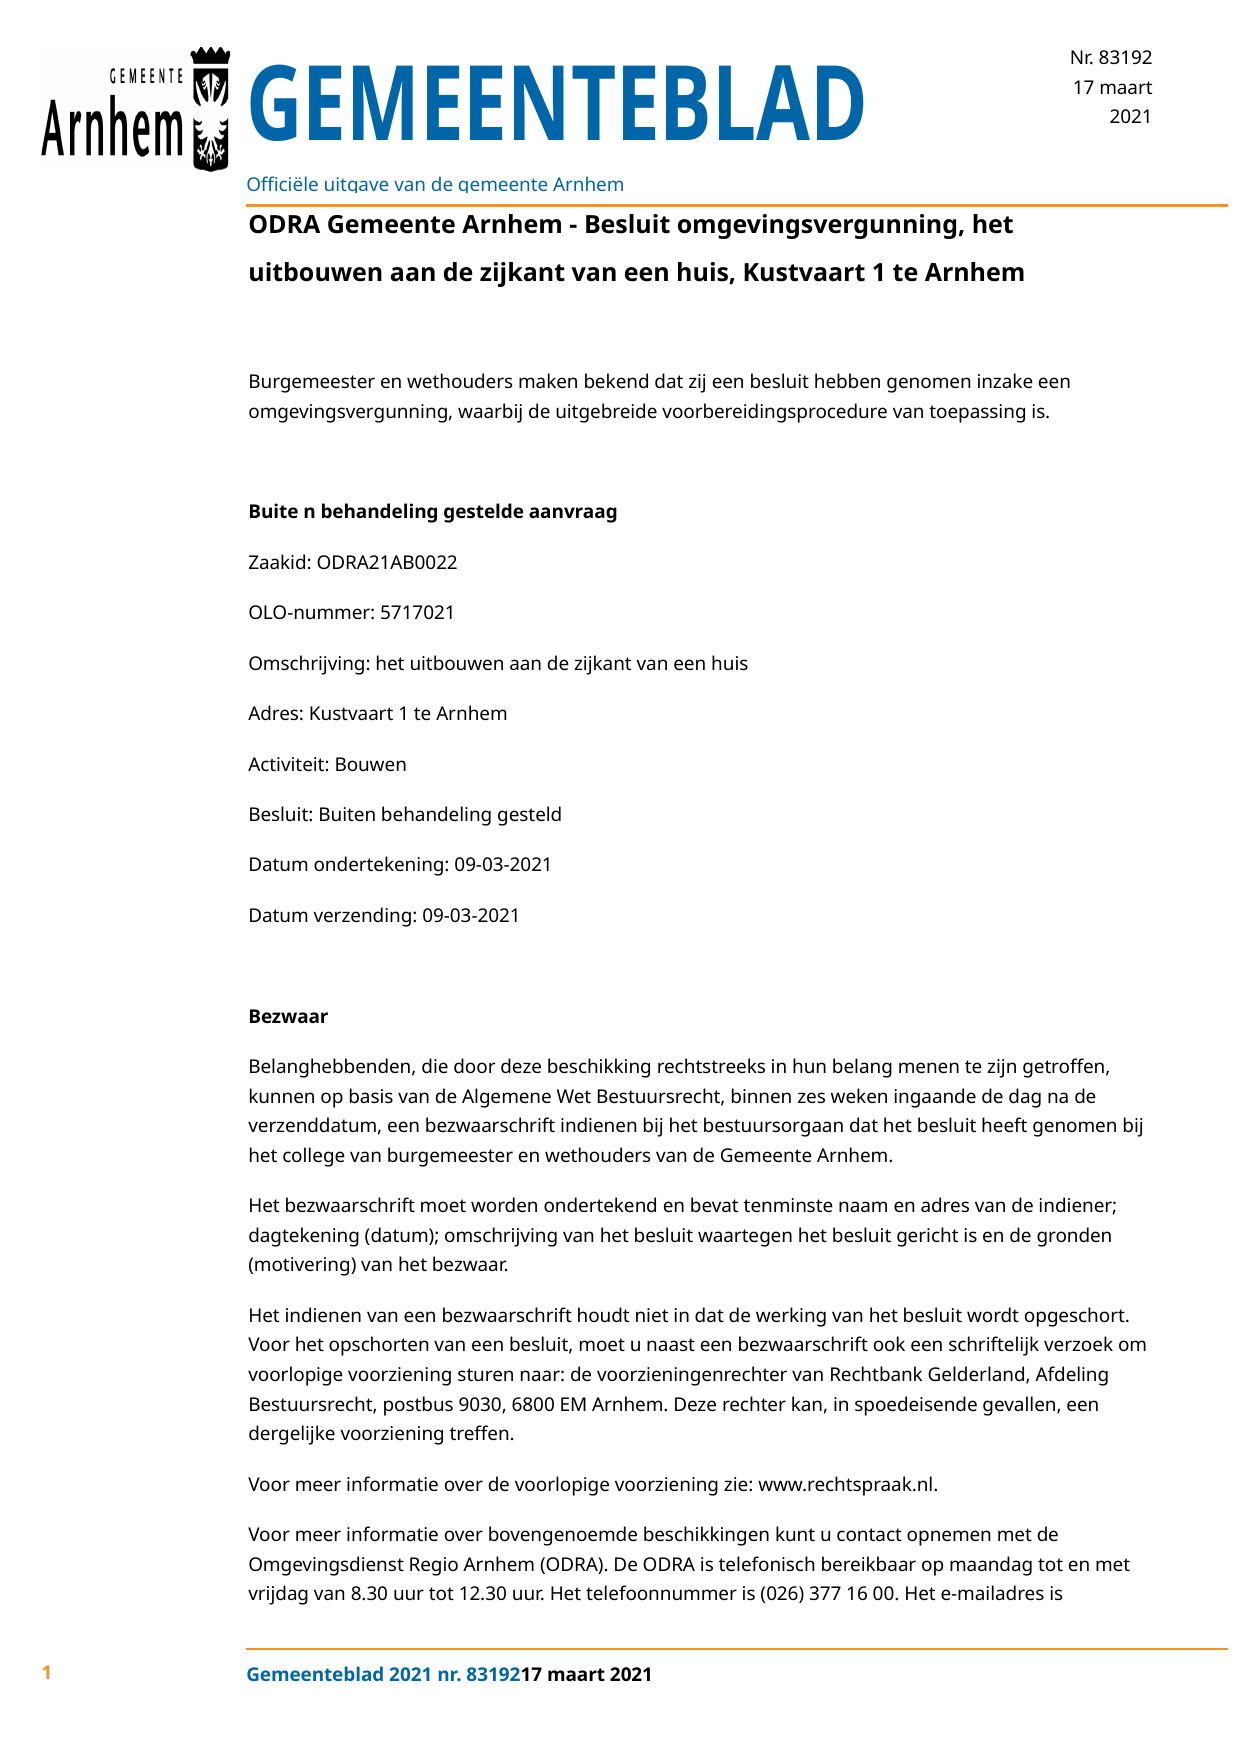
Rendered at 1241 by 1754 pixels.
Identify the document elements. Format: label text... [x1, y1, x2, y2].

text Adres: Kustvaart 1 te Arnhem [248, 700, 1152, 726]
text Besluit: Buiten behandeling gesteld [248, 801, 1152, 827]
text Het bezwaarschrift moet worden ondertekend en bevat tenminste naam en adres van de indiener; dagtekening (datum); omschrijving van het besluit waartegen het besluit gericht is en de gronden (motivering) van het bezwaar. [248, 1192, 1152, 1277]
text Buite n behandeling gestelde aanvraag [248, 499, 1152, 524]
text Datum ondertekening: 09-03-2021 [248, 852, 1152, 877]
picture [41, 47, 231, 172]
text Zaakid: ODRA21AB0022 [248, 549, 1152, 575]
text Voor meer informatie over bovengenoemde beschikkingen kunt u contact opnemen met de Omgevingsdienst Regio Arnhem (ODRA). De ODRA is telefonisch bereikbaar op maandag tot en met vrijdag van 8.30 uur tot 12.30 uur. Het telefoonnummer is (026) 377 16 00. Het e-mailadres is [248, 1521, 1152, 1606]
text Belanghebbenden, die door deze beschikking rechtstreeks in hun belang menen te zijn getroffen, kunnen op basis van de Algemene Wet Bestuursrecht, binnen zes weken ingaande de dag na de verzenddatum, een bezwaarschrift indienen bij het bestuursorgaan dat het besluit heeft genomen bij het college van burgemeester en wethouders van de Gemeente Arnhem. [248, 1053, 1152, 1168]
text Het indienen van een bezwaarschrift houdt niet in dat de werking van het besluit wordt opgeschort. Voor het opschorten van een besluit, moet u naast een bezwaarschrift ook een schriftelijk verzoek om voorlopige voorziening sturen naar: de voorzieningenrechter van Rechtbank Gelderland, Afdeling Bestuursrecht, postbus 9030, 6800 EM Arnhem. Deze rechter kan, in spoedeisende gevallen, een dergelijke voorziening treffen. [248, 1302, 1152, 1446]
text Datum verzending: 09-03-2021 [248, 902, 1152, 928]
text Activiteit: Bouwen [248, 751, 1152, 777]
text OLO-nummer: 5717021 [248, 599, 1152, 625]
text ODRA Gemeente Arnhem - Besluit omgevingsvergunning, het uitbouwen aan de zijkant van een huis, Kustvaart 1 te Arnhem [248, 207, 1152, 288]
text Bezwaar [248, 1003, 1152, 1029]
text Burgemeester en wethouders maken bekend dat zij een besluit hebben genomen inzake een omgevingsvergunning, waarbij de uitgebreide voorbereidingsprocedure van toepassing is. [248, 368, 1152, 424]
text Voor meer informatie over de voorlopige voorziening zie: www.rechtspraak.nl. [248, 1471, 1152, 1497]
text Omschrijving: het uitbouwen aan de zijkant van een huis [248, 650, 1152, 676]
